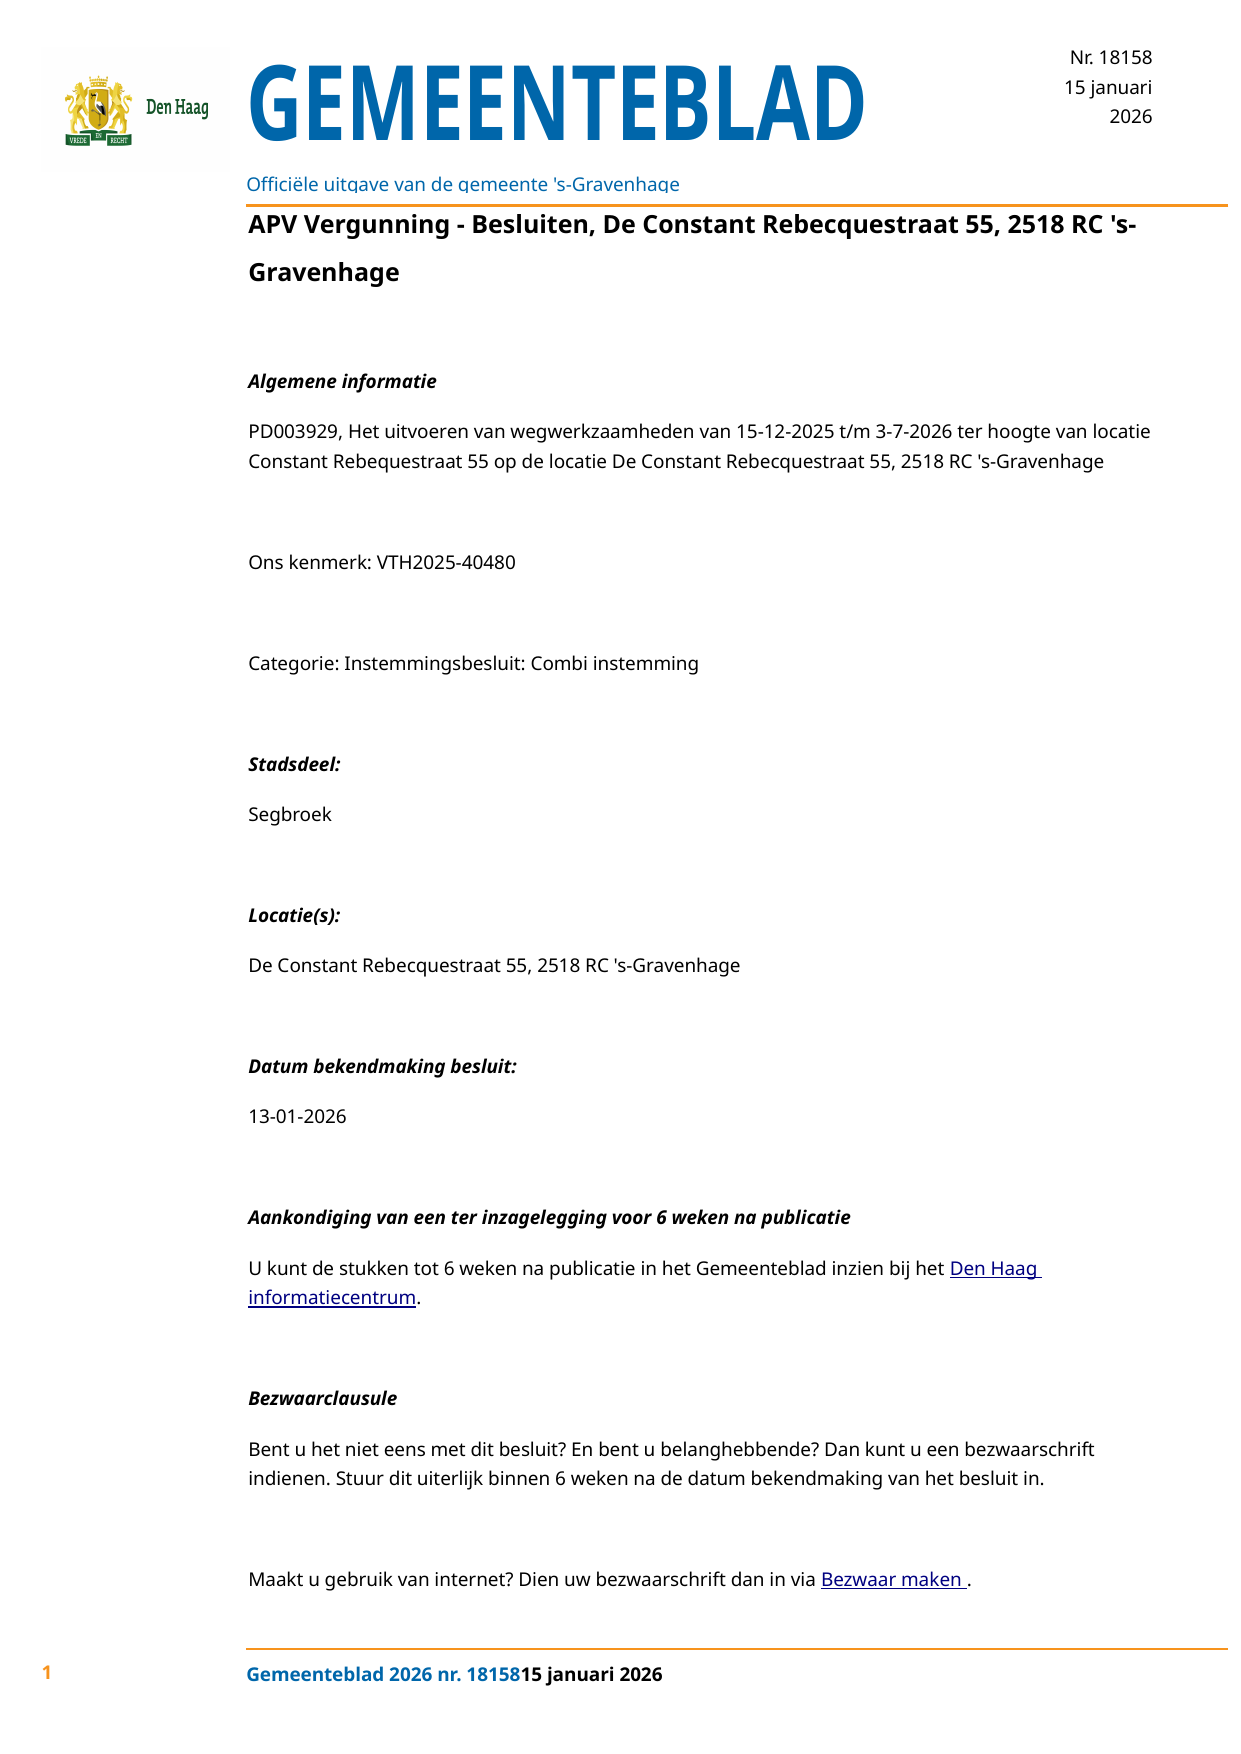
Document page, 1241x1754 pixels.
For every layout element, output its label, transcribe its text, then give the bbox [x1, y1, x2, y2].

text Segbroek [248, 801, 1152, 827]
text PD003929, Het uitvoeren van wegwerkzaamheden van 15-12-2025 t/m 3-7-2026 ter hoogte van locatie Constant Rebequestraat 55 op de locatie De Constant Rebecquestraat 55, 2518 RC 's-Gravenhage [248, 419, 1152, 474]
text U kunt de stukken tot 6 weken na publicatie in het Gemeenteblad inzien bij het Den Haag informatiecentrum. [248, 1255, 1152, 1310]
text De Constant Rebecquestraat 55, 2518 RC 's-Gravenhage [248, 952, 1152, 978]
text Locatie(s): [248, 902, 1152, 928]
picture [41, 47, 231, 172]
text Categorie: Instemmingsbesluit: Combi instemming [248, 650, 1152, 676]
text Stadsdeel: [248, 751, 1152, 777]
text Maakt u gebruik van internet? Dien uw bezwaarschrift dan in via Bezwaar maken . [248, 1566, 1152, 1592]
text Datum bekendmaking besluit: [248, 1053, 1152, 1079]
text Aankondiging van een ter inzagelegging voor 6 weken na publicatie [248, 1204, 1152, 1230]
text 13-01-2026 [248, 1104, 1152, 1129]
text Ons kenmerk: VTH2025-40480 [248, 549, 1152, 575]
text Bent u het niet eens met dit besluit? En bent u belanghebbende? Dan kunt u een bezwaarschrift indienen. Stuur dit uiterlijk binnen 6 weken na de datum bekendmaking van het besluit in. [248, 1436, 1152, 1491]
text Algemene informatie [248, 368, 1152, 394]
text Bezwaarclausule [248, 1385, 1152, 1411]
text APV Vergunning - Besluiten, De Constant Rebecquestraat 55, 2518 RC 's-Gravenhage [248, 207, 1152, 288]
